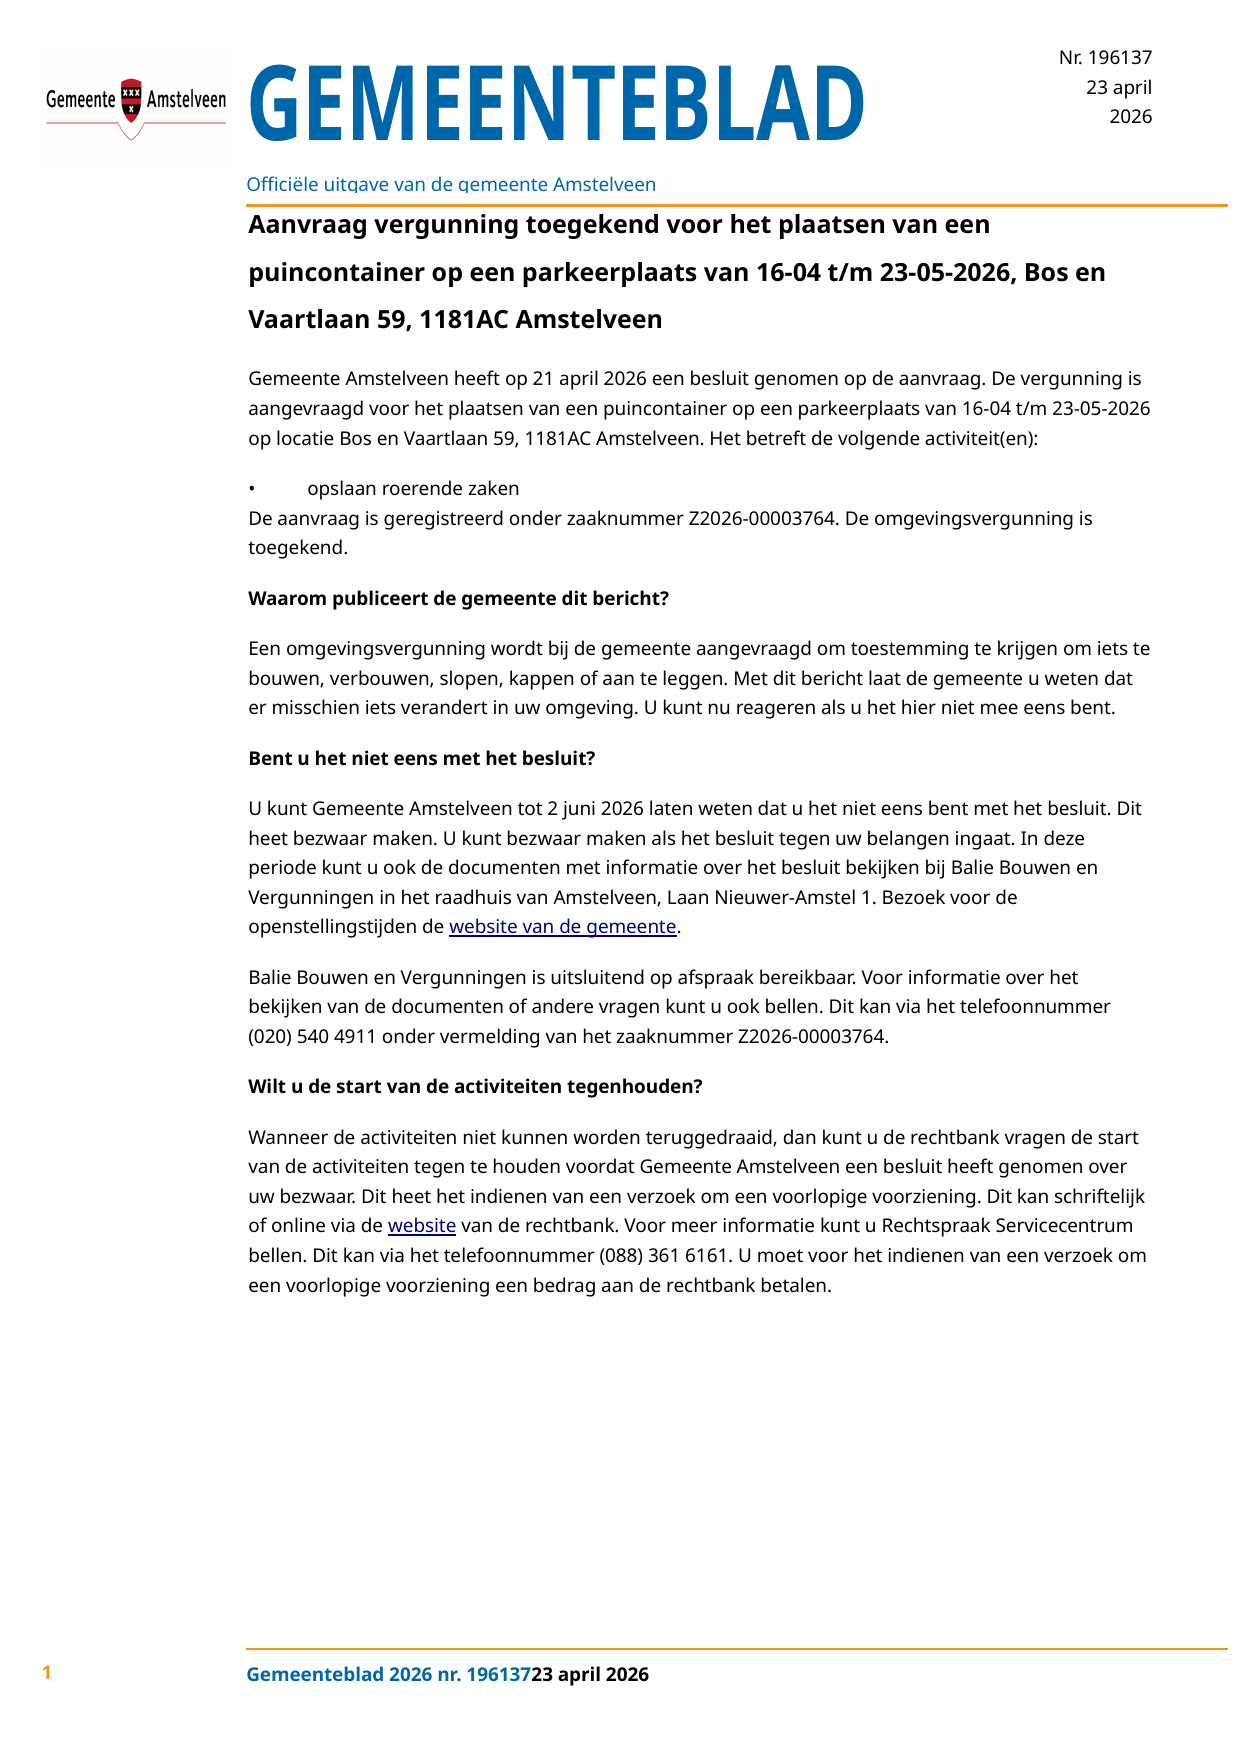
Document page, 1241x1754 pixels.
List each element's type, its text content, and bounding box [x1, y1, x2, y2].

picture [41, 47, 231, 172]
text Wanneer de activiteiten niet kunnen worden teruggedraaid, dan kunt u de rechtbank vragen de start van de activiteiten tegen te houden voordat Gemeente Amstelveen een besluit heeft genomen over uw bezwaar. Dit heet het indienen van een verzoek om een voorlopige voorziening. Dit kan schriftelijk of online via de website van de rechtbank. Voor meer informatie kunt u Rechtspraak Servicecentrum bellen. Dit kan via het telefoonnummer (088) 361 6161. U moet voor het indienen van een verzoek om een voorlopige voorziening een bedrag aan de rechtbank betalen. [248, 1124, 1152, 1297]
text De aanvraag is geregistreerd onder zaaknummer Z2026-00003764. De omgevingsvergunning is toegekend. [248, 505, 1152, 560]
list opslaan roerende zaken [248, 475, 1152, 501]
text Een omgevingsvergunning wordt bij de gemeente aangevraagd om toestemming te krijgen om iets te bouwen, verbouwen, slopen, kappen of aan te leggen. Met dit bericht laat de gemeente u weten dat er misschien iets verandert in uw omgeving. U kunt nu reageren als u het hier niet mee eens bent. [248, 635, 1152, 720]
text Gemeente Amstelveen heeft op 21 april 2026 een besluit genomen op de aanvraag. De vergunning is aangevraagd voor het plaatsen van een puincontainer op een parkeerplaats van 16-04 t/m 23-05-2026 op locatie Bos en Vaartlaan 59, 1181AC Amstelveen. Het betreft de volgende activiteit(en): [248, 366, 1152, 450]
text Wilt u de start van de activiteiten tegenhouden? [248, 1073, 1152, 1099]
text Bent u het niet eens met het besluit? [248, 745, 1152, 770]
text Balie Bouwen en Vergunningen is uitsluitend op afspraak bereikbaar. Voor informatie over het bekijken van de documenten of andere vragen kunt u ook bellen. Dit kan via het telefoonnummer (020) 540 4911 onder vermelding van het zaaknummer Z2026-00003764. [248, 964, 1152, 1049]
text Waarom publiceert de gemeente dit bericht? [248, 585, 1152, 610]
text Aanvraag vergunning toegekend voor het plaatsen van een puincontainer op een parkeerplaats van 16-04 t/m 23-05-2026, Bos en Vaartlaan 59, 1181AC Amstelveen [248, 207, 1152, 336]
text U kunt Gemeente Amstelveen tot 2 juni 2026 laten weten dat u het niet eens bent met het besluit. Dit heet bezwaar maken. U kunt bezwaar maken als het besluit tegen uw belangen ingaat. In deze periode kunt u ook de documenten met informatie over het besluit bekijken bij Balie Bouwen en Vergunningen in het raadhuis van Amstelveen, Laan Nieuwer-Amstel 1. Bezoek voor de openstellingstijden de website van de gemeente. [248, 795, 1152, 939]
